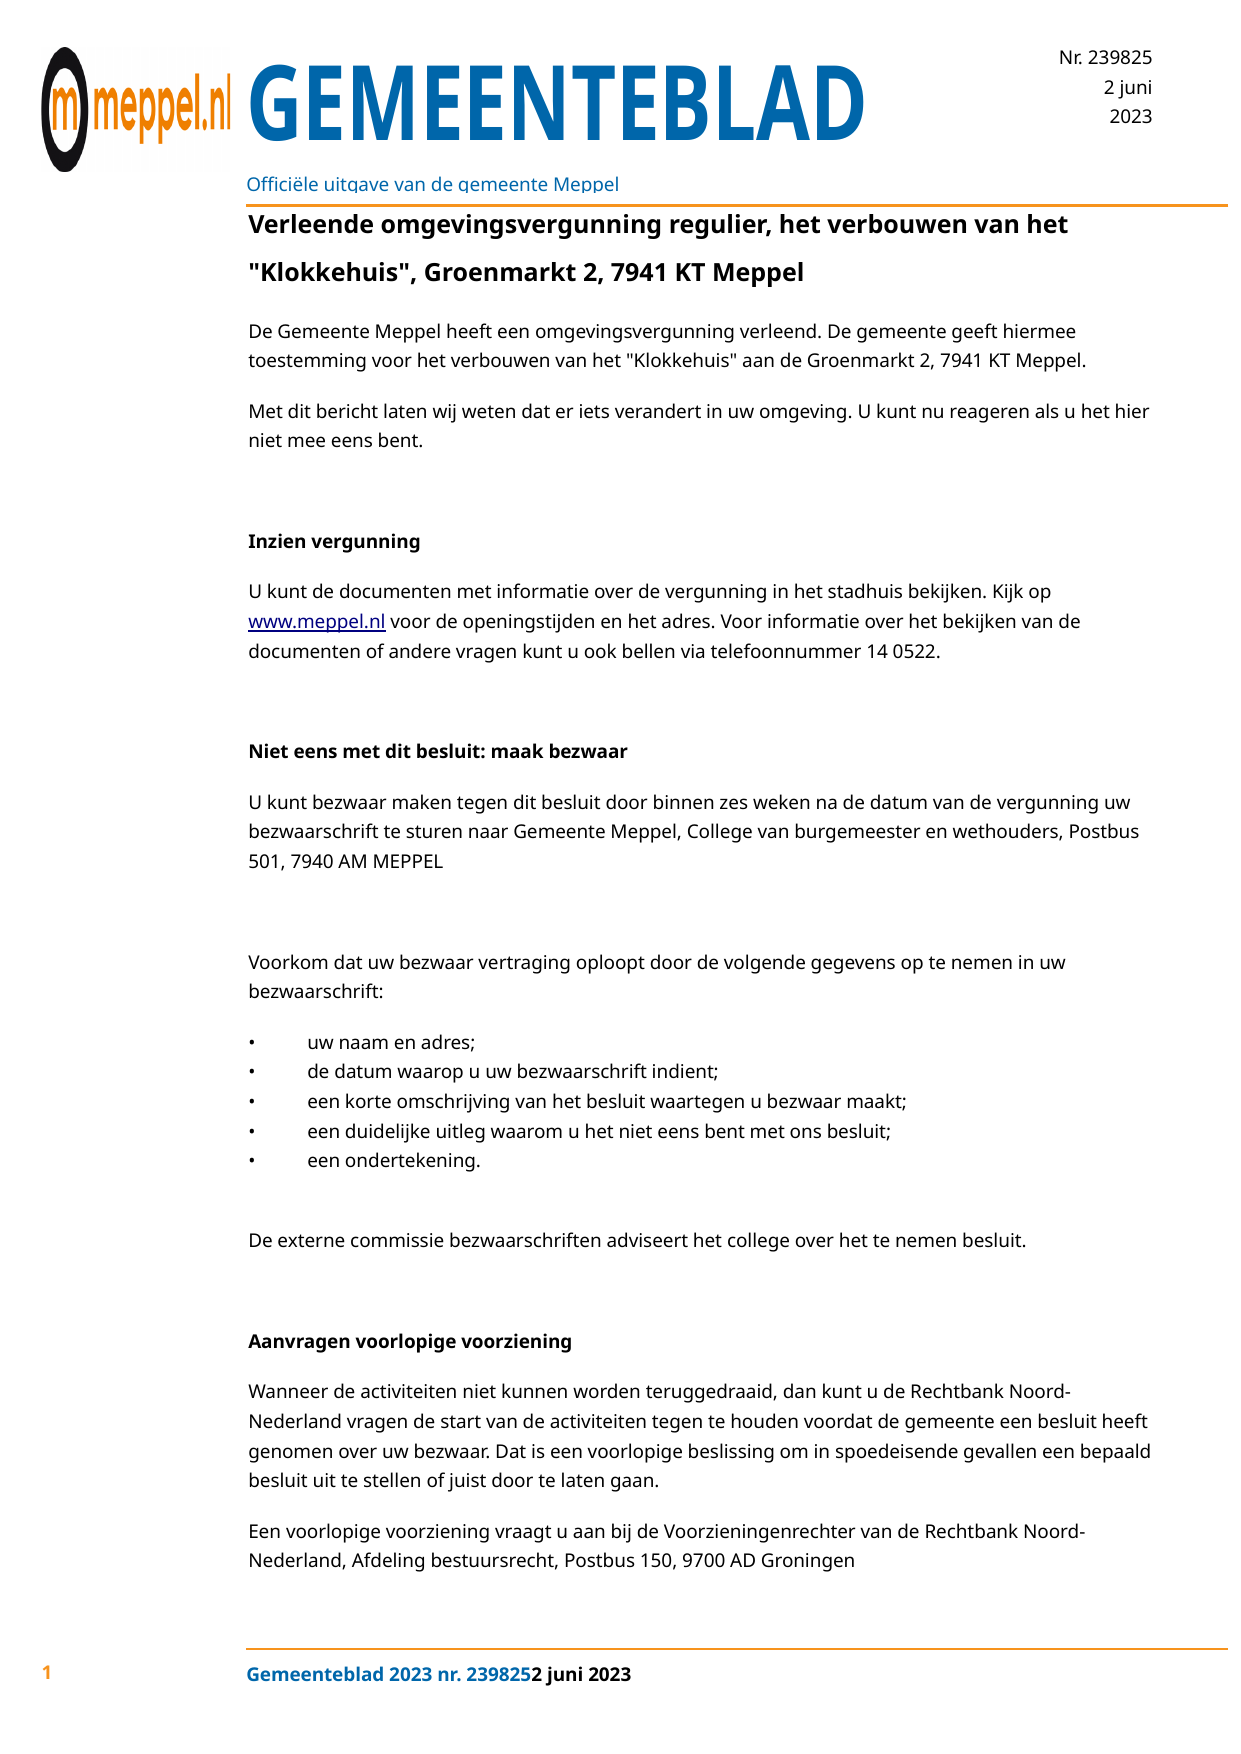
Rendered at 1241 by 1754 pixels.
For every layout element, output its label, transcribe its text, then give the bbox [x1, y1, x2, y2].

text Inzien vergunning [248, 528, 1152, 554]
text U kunt de documenten met informatie over de vergunning in het stadhuis bekijken. Kijk op www.meppel.nl voor de openingstijden en het adres. Voor informatie over het bekijken van de documenten of andere vragen kunt u ook bellen via telefoonnummer 14 0522. [248, 579, 1152, 664]
list een duidelijke uitleg waarom u het niet eens bent met ons besluit; [248, 1118, 1152, 1144]
text Niet eens met dit besluit: maak bezwaar [248, 739, 1152, 764]
list uw naam en adres; [248, 1029, 1152, 1055]
text Met dit bericht laten wij weten dat er iets verandert in uw omgeving. U kunt nu reageren als u het hier niet mee eens bent. [248, 398, 1152, 453]
text De externe commissie bezwaarschriften adviseert het college over het te nemen besluit. [248, 1227, 1152, 1253]
text Aanvragen voorlopige voorziening [248, 1328, 1152, 1354]
list de datum waarop u uw bezwaarschrift indient; [248, 1059, 1152, 1084]
list een korte omschrijving van het besluit waartegen u bezwaar maakt; [248, 1088, 1152, 1114]
text U kunt bezwaar maken tegen dit besluit door binnen zes weken na de datum van de vergunning uw bezwaarschrift te sturen naar Gemeente Meppel, College van burgemeester en wethouders, Postbus 501, 7940 AM MEPPEL [248, 789, 1152, 874]
text Verleende omgevingsvergunning regulier, het verbouwen van het "Klokkehuis", Groenmarkt 2, 7941 KT Meppel [248, 207, 1152, 288]
text Een voorlopige voorziening vraagt u aan bij de Voorzieningenrechter van de Rechtbank Noord-Nederland, Afdeling bestuursrecht, Postbus 150, 9700 AD Groningen [248, 1518, 1152, 1573]
list een ondertekening. [248, 1147, 1152, 1173]
text De Gemeente Meppel heeft een omgevingsvergunning verleend. De gemeente geeft hiermee toestemming voor het verbouwen van het "Klokkehuis" aan de Groenmarkt 2, 7941 KT Meppel. [248, 318, 1152, 373]
text Voorkom dat uw bezwaar vertraging oploopt door de volgende gegevens op te nemen in uw bezwaarschrift: [248, 949, 1152, 1004]
text Wanneer de activiteiten niet kunnen worden teruggedraaid, dan kunt u de Rechtbank Noord-Nederland vragen de start van de activiteiten tegen te houden voordat de gemeente een besluit heeft genomen over uw bezwaar. Dat is een voorlopige beslissing om in spoedeisende gevallen een bepaald besluit uit te stellen of juist door te laten gaan. [248, 1379, 1152, 1493]
picture [41, 47, 231, 172]
